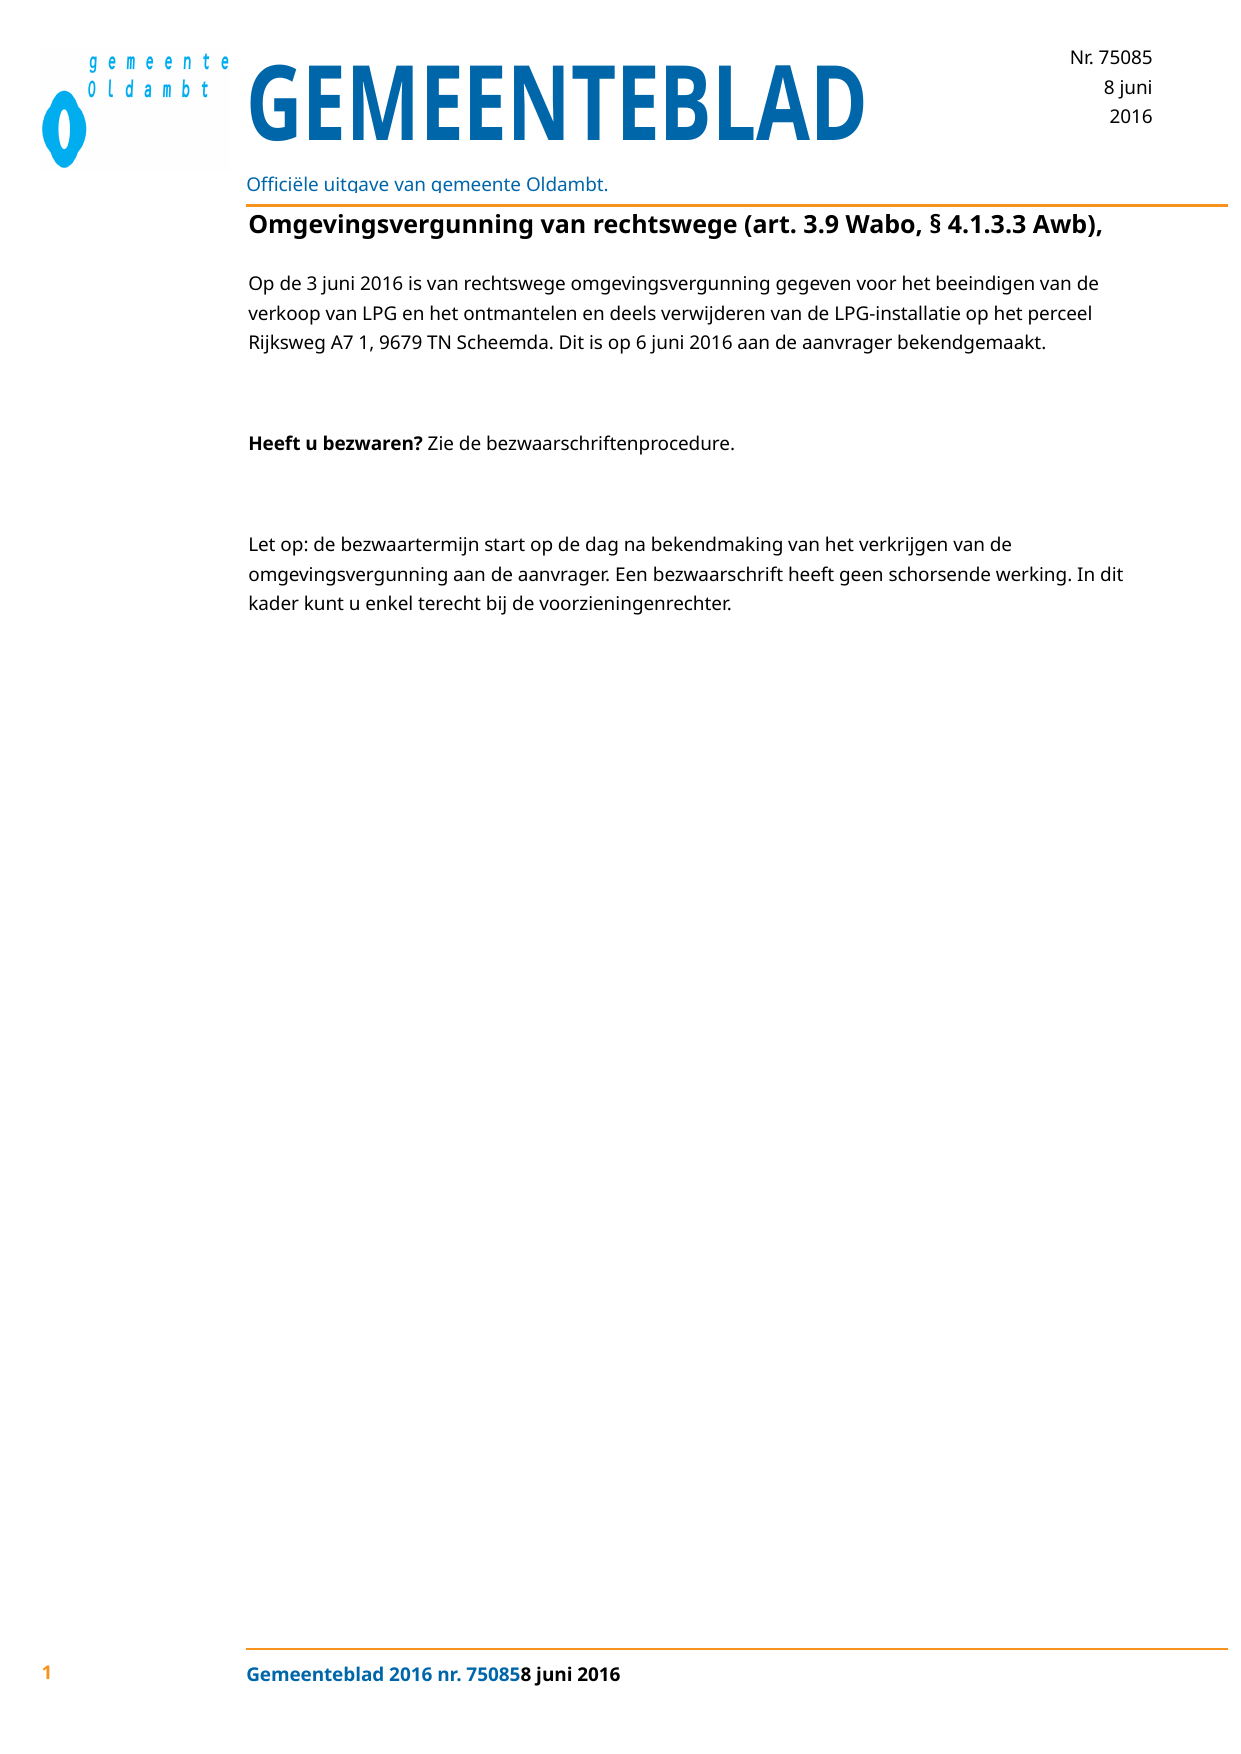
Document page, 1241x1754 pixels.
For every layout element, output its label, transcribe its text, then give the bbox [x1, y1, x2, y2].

text Let op: de bezwaartermijn start op de dag na bekendmaking van het verkrijgen van de omgevingsvergunning aan de aanvrager. Een bezwaarschrift heeft geen schorsende werking. In dit kader kunt u enkel terecht bij de voorzieningenrechter. [248, 531, 1152, 616]
text Heeft u bezwaren? Zie de bezwaarschriftenprocedure. [248, 430, 1152, 456]
text Op de 3 juni 2016 is van rechtswege omgevingsvergunning gegeven voor het beeindigen van de verkoop van LPG en het ontmantelen en deels verwijderen van de LPG-installatie op het perceel Rijksweg A7 1, 9679 TN Scheemda. Dit is op 6 juni 2016 aan de aanvrager bekendgemaakt. [248, 270, 1152, 355]
text Omgevingsvergunning van rechtswege (art. 3.9 Wabo, § 4.1.3.3 Awb), [248, 207, 1152, 241]
picture [41, 47, 231, 172]
